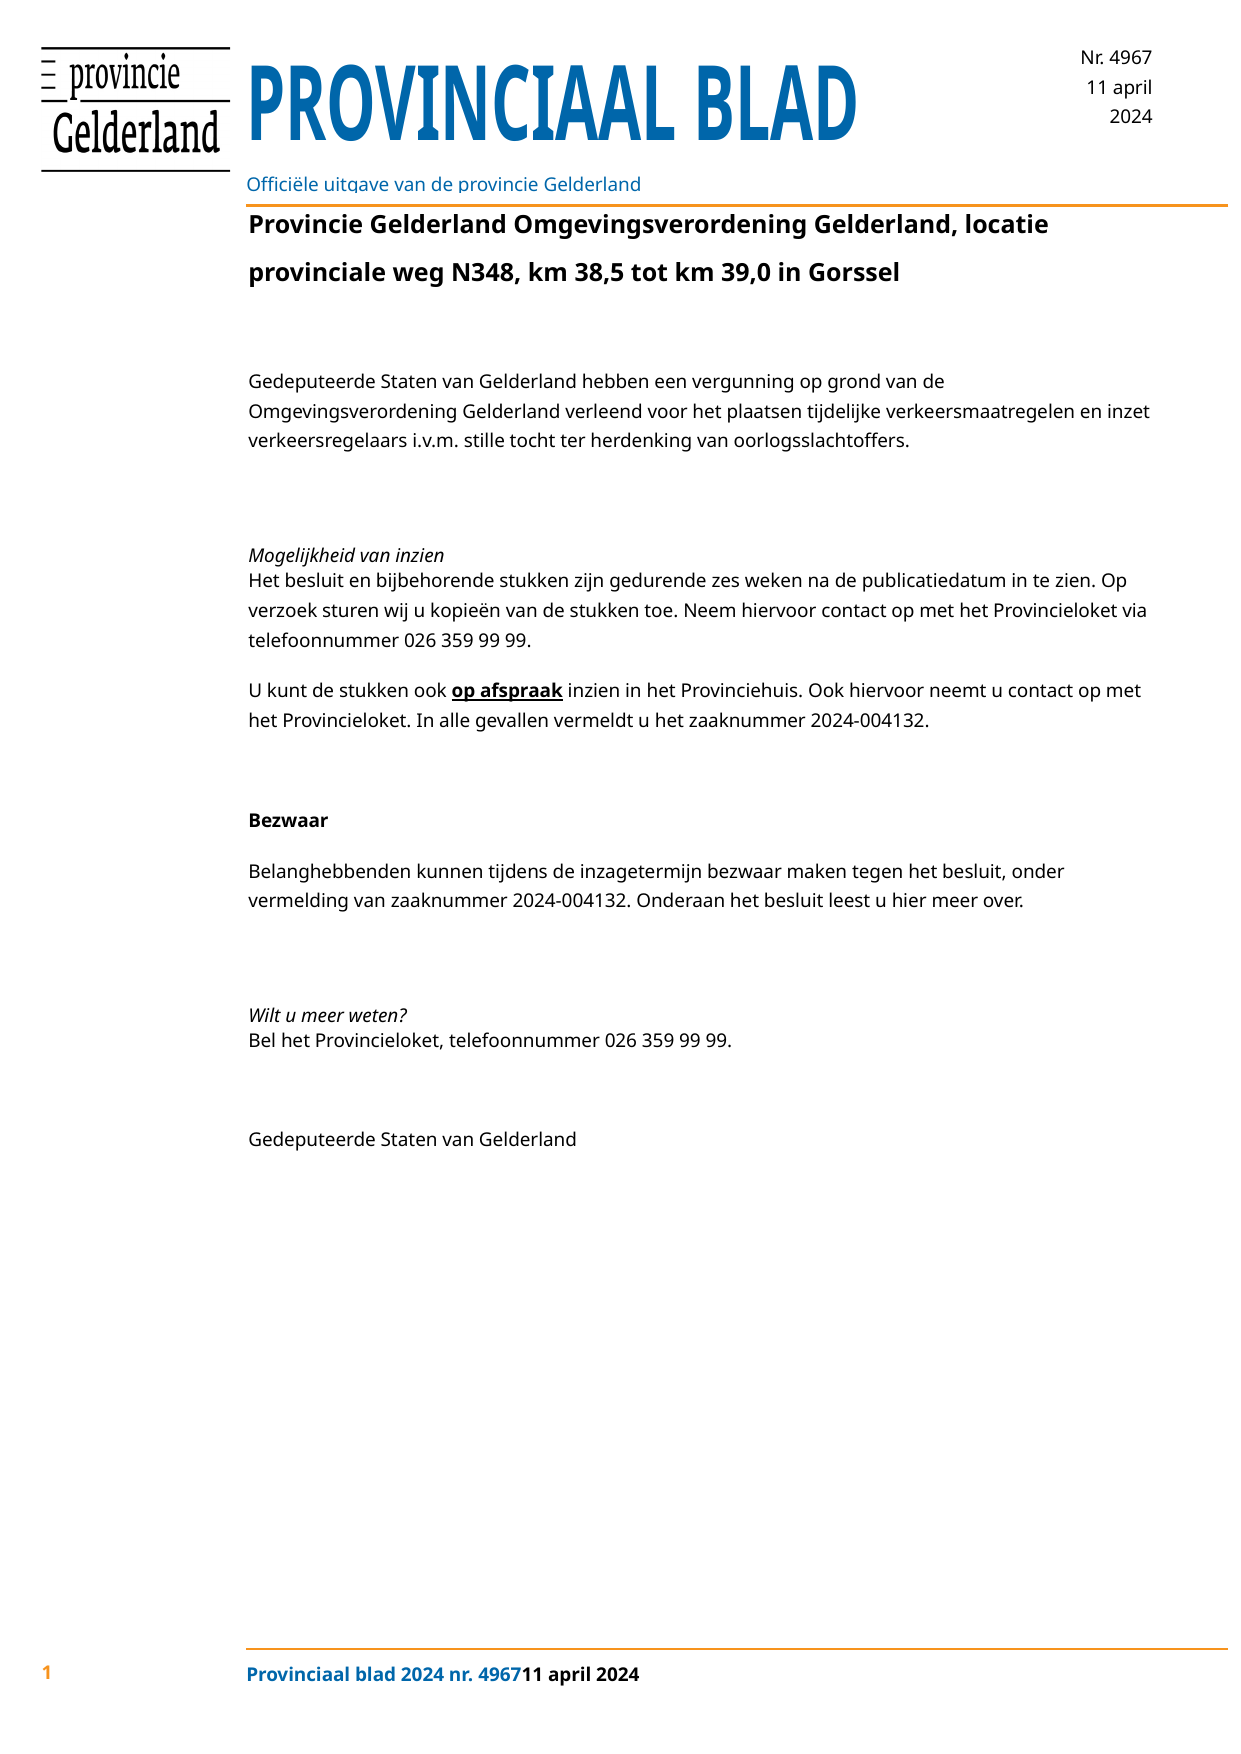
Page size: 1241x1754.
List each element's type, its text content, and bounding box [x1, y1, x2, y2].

picture [41, 47, 231, 172]
text Mogelijkheid van inzien [248, 542, 1152, 568]
text U kunt de stukken ook op afspraak inzien in het Provinciehuis. Ook hiervoor neemt u contact op met het Provincieloket. In alle gevallen vermeldt u het zaaknummer 2024-004132. [248, 677, 1152, 732]
text Bezwaar [248, 808, 1152, 833]
text Provincie Gelderland Omgevingsverordening Gelderland, locatie provinciale weg N348, km 38,5 tot km 39,0 in Gorssel [248, 207, 1152, 288]
text Wilt u meer weten? [248, 1002, 1152, 1028]
text Gedeputeerde Staten van Gelderland hebben een vergunning op grond van de Omgevingsverordening Gelderland verleend voor het plaatsen tijdelijke verkeersmaatregelen en inzet verkeersregelaars i.v.m. stille tocht ter herdenking van oorlogsslachtoffers. [248, 368, 1152, 453]
text Belanghebbenden kunnen tijdens de inzagetermijn bezwaar maken tegen het besluit, onder vermelding van zaaknummer 2024-004132. Onderaan het besluit leest u hier meer over. [248, 858, 1152, 913]
text Het besluit en bijbehorende stukken zijn gedurende zes weken na de publicatiedatum in te zien. Op verzoek sturen wij u kopieën van de stukken toe. Neem hiervoor contact op met het Provincieloket via telefoonnummer 026 359 99 99. [248, 568, 1152, 652]
text Gedeputeerde Staten van Gelderland [248, 1126, 1152, 1152]
text Bel het Provincieloket, telefoonnummer 026 359 99 99. [248, 1028, 1152, 1053]
